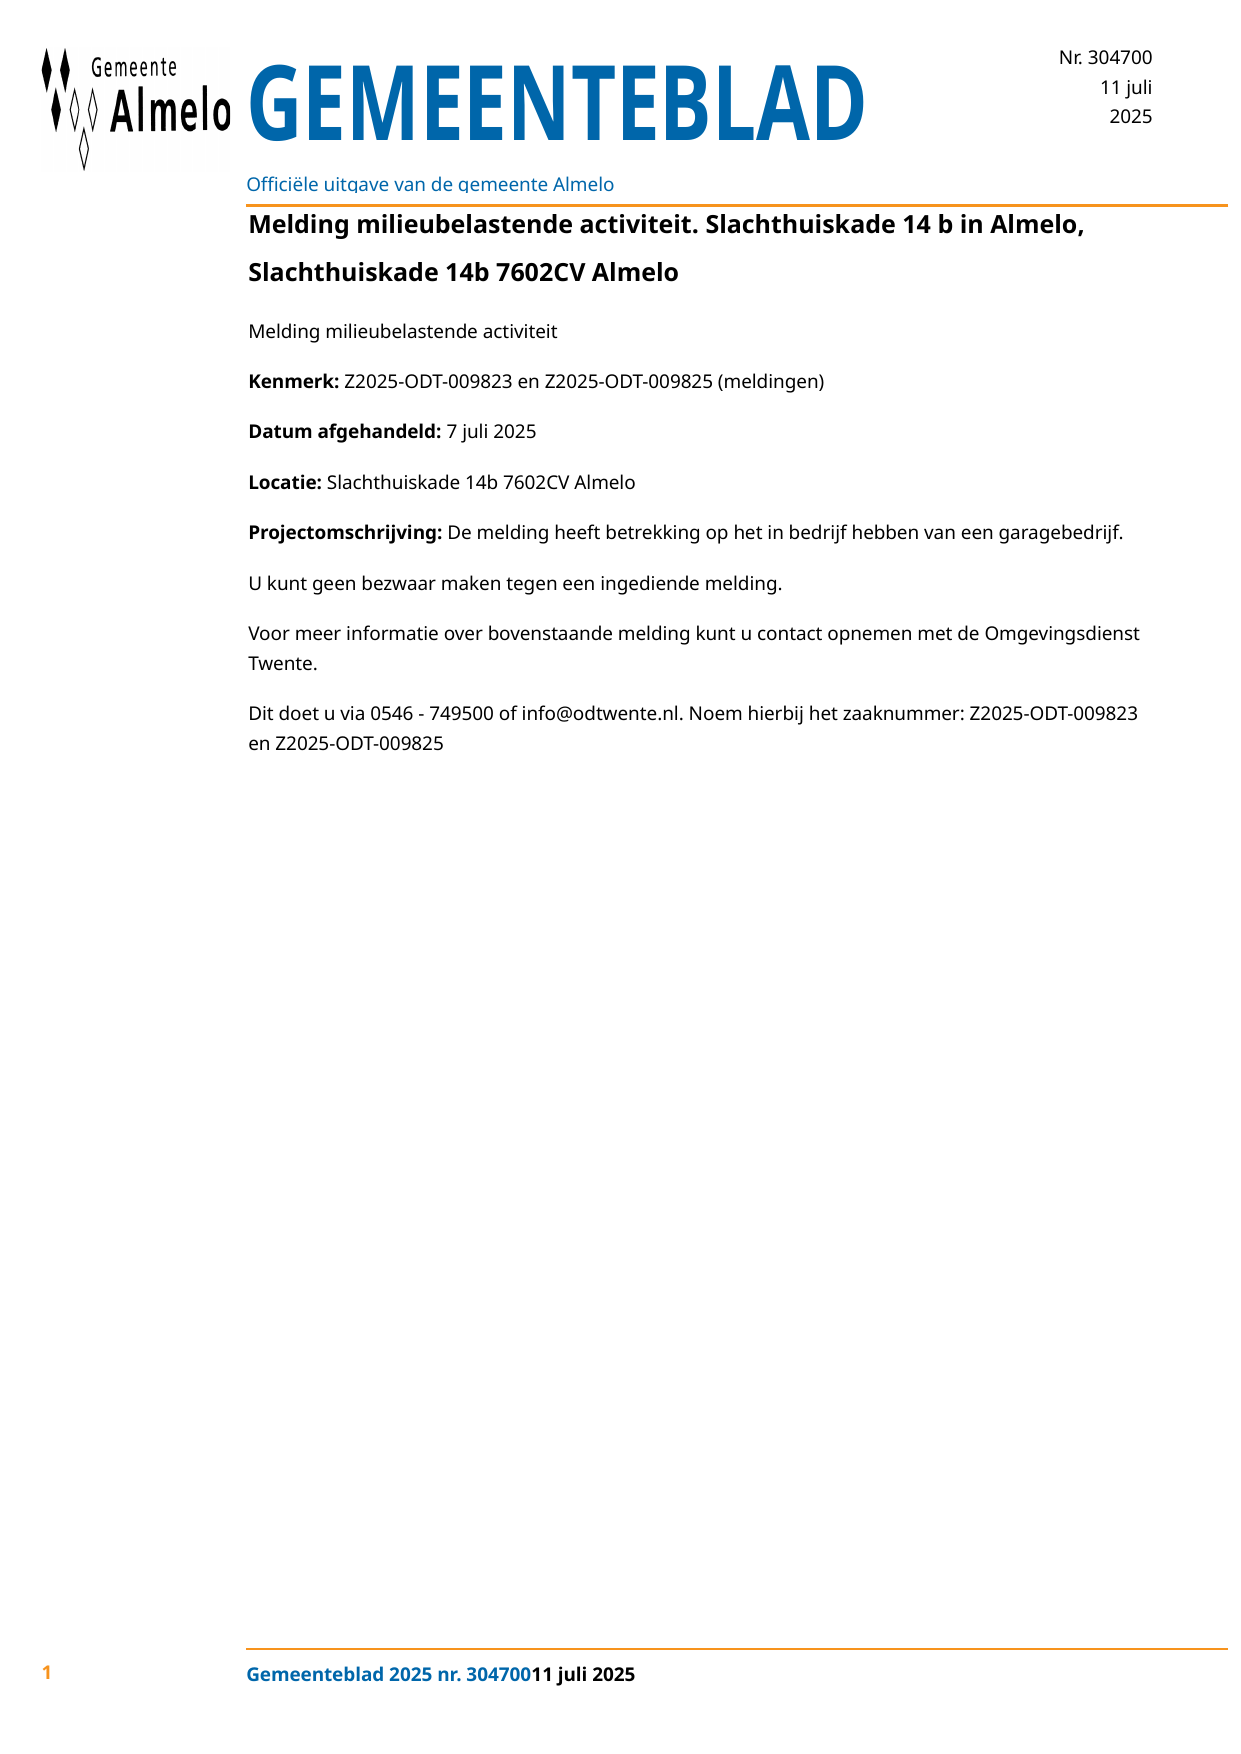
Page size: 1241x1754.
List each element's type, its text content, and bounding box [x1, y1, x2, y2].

text Datum afgehandeld: 7 juli 2025 [248, 419, 1152, 444]
text Locatie: Slachthuiskade 14b 7602CV Almelo [248, 469, 1152, 495]
text U kunt geen bezwaar maken tegen een ingediende melding. [248, 570, 1152, 596]
text Projectomschrijving: De melding heeft betrekking op het in bedrijf hebben van een garagebedrijf. [248, 519, 1152, 545]
picture [41, 47, 231, 172]
text Dit doet u via 0546 - 749500 of info@odtwente.nl. Noem hierbij het zaaknummer: Z2025-ODT-009823 en Z2025-ODT-009825 [248, 700, 1152, 756]
text Melding milieubelastende activiteit [248, 318, 1152, 344]
text Kenmerk: Z2025-ODT-009823 en Z2025-ODT-009825 (meldingen) [248, 368, 1152, 394]
text Voor meer informatie over bovenstaande melding kunt u contact opnemen met de Omgevingsdienst Twente. [248, 620, 1152, 676]
text Melding milieubelastende activiteit. Slachthuiskade 14 b in Almelo, Slachthuiskade 14b 7602CV Almelo [248, 207, 1152, 288]
